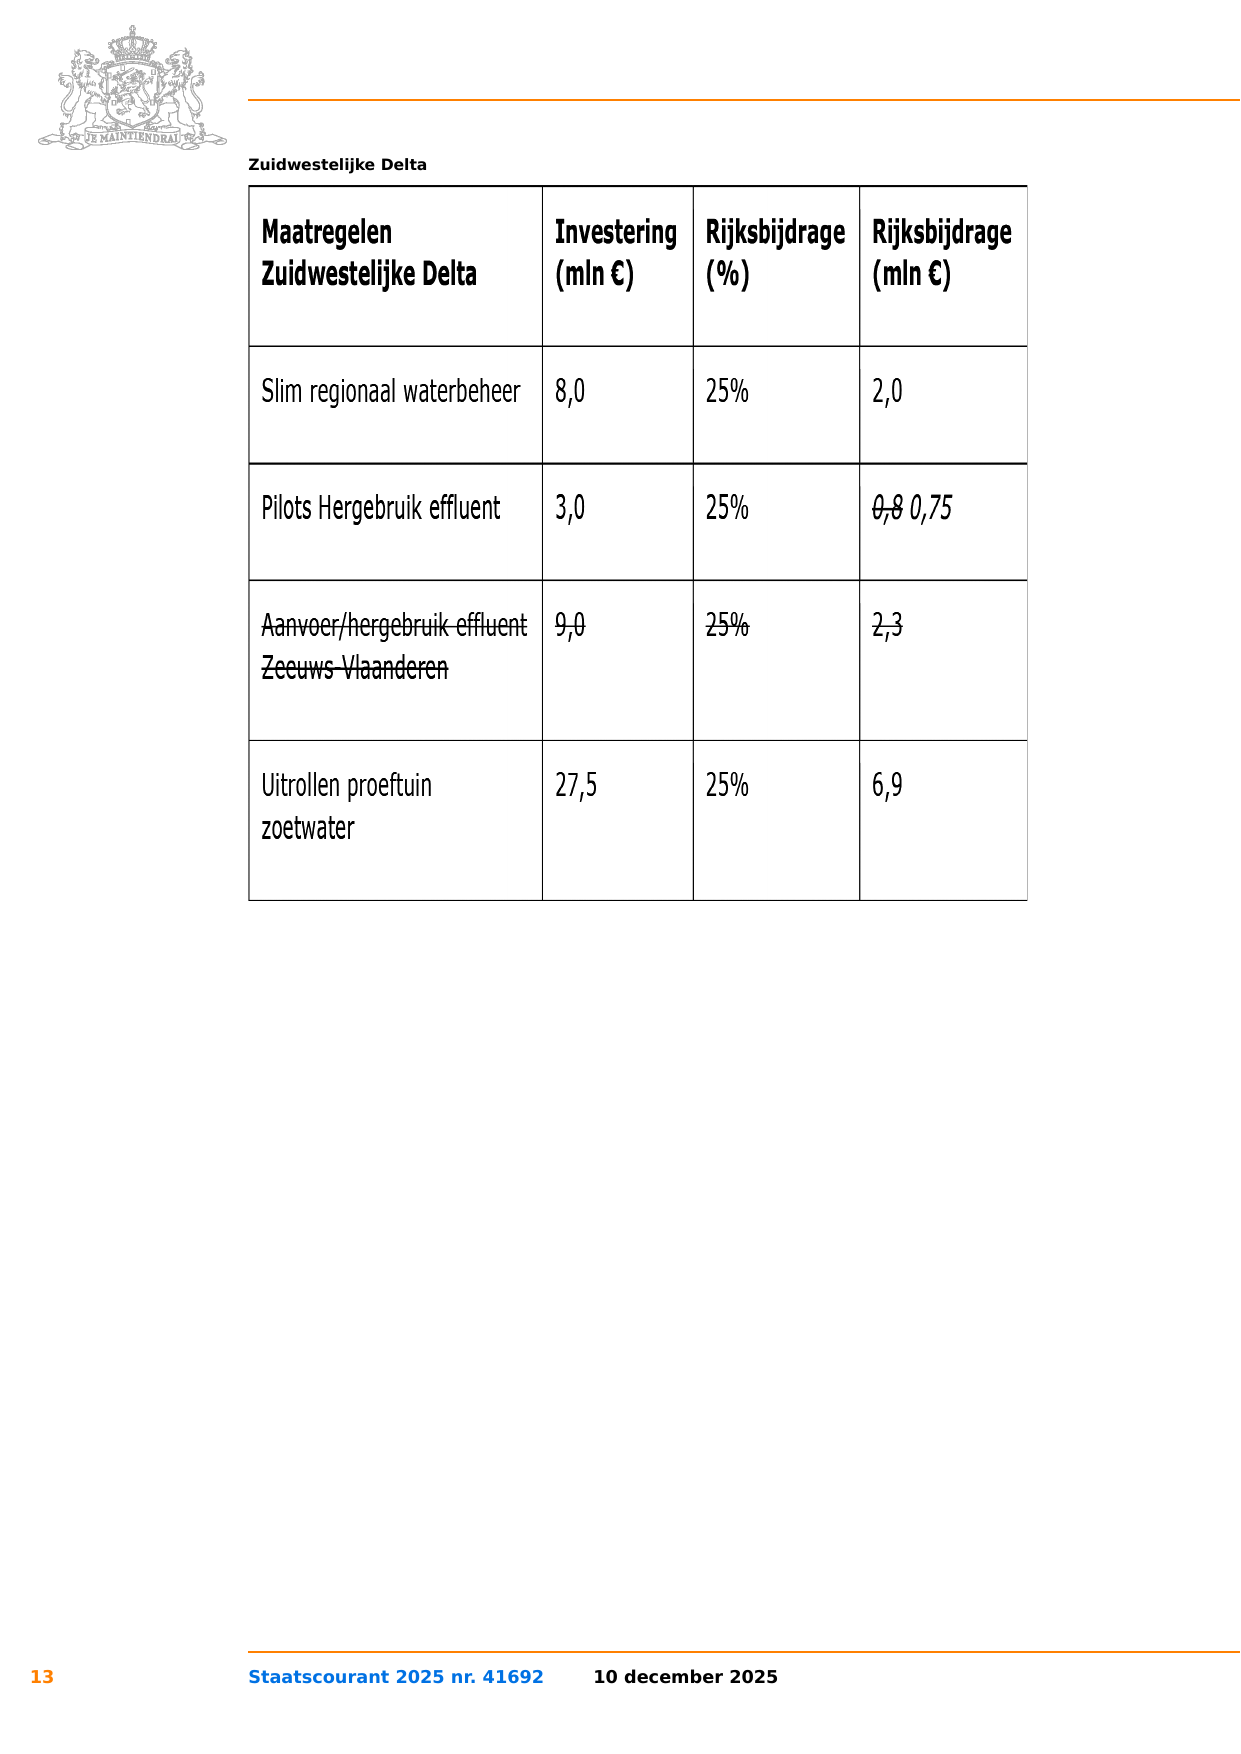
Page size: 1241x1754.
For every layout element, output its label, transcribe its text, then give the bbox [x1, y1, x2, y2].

text Zuidwestelijke Delta [248, 156, 1027, 174]
picture [38, 25, 227, 150]
picture [248, 185, 1028, 901]
